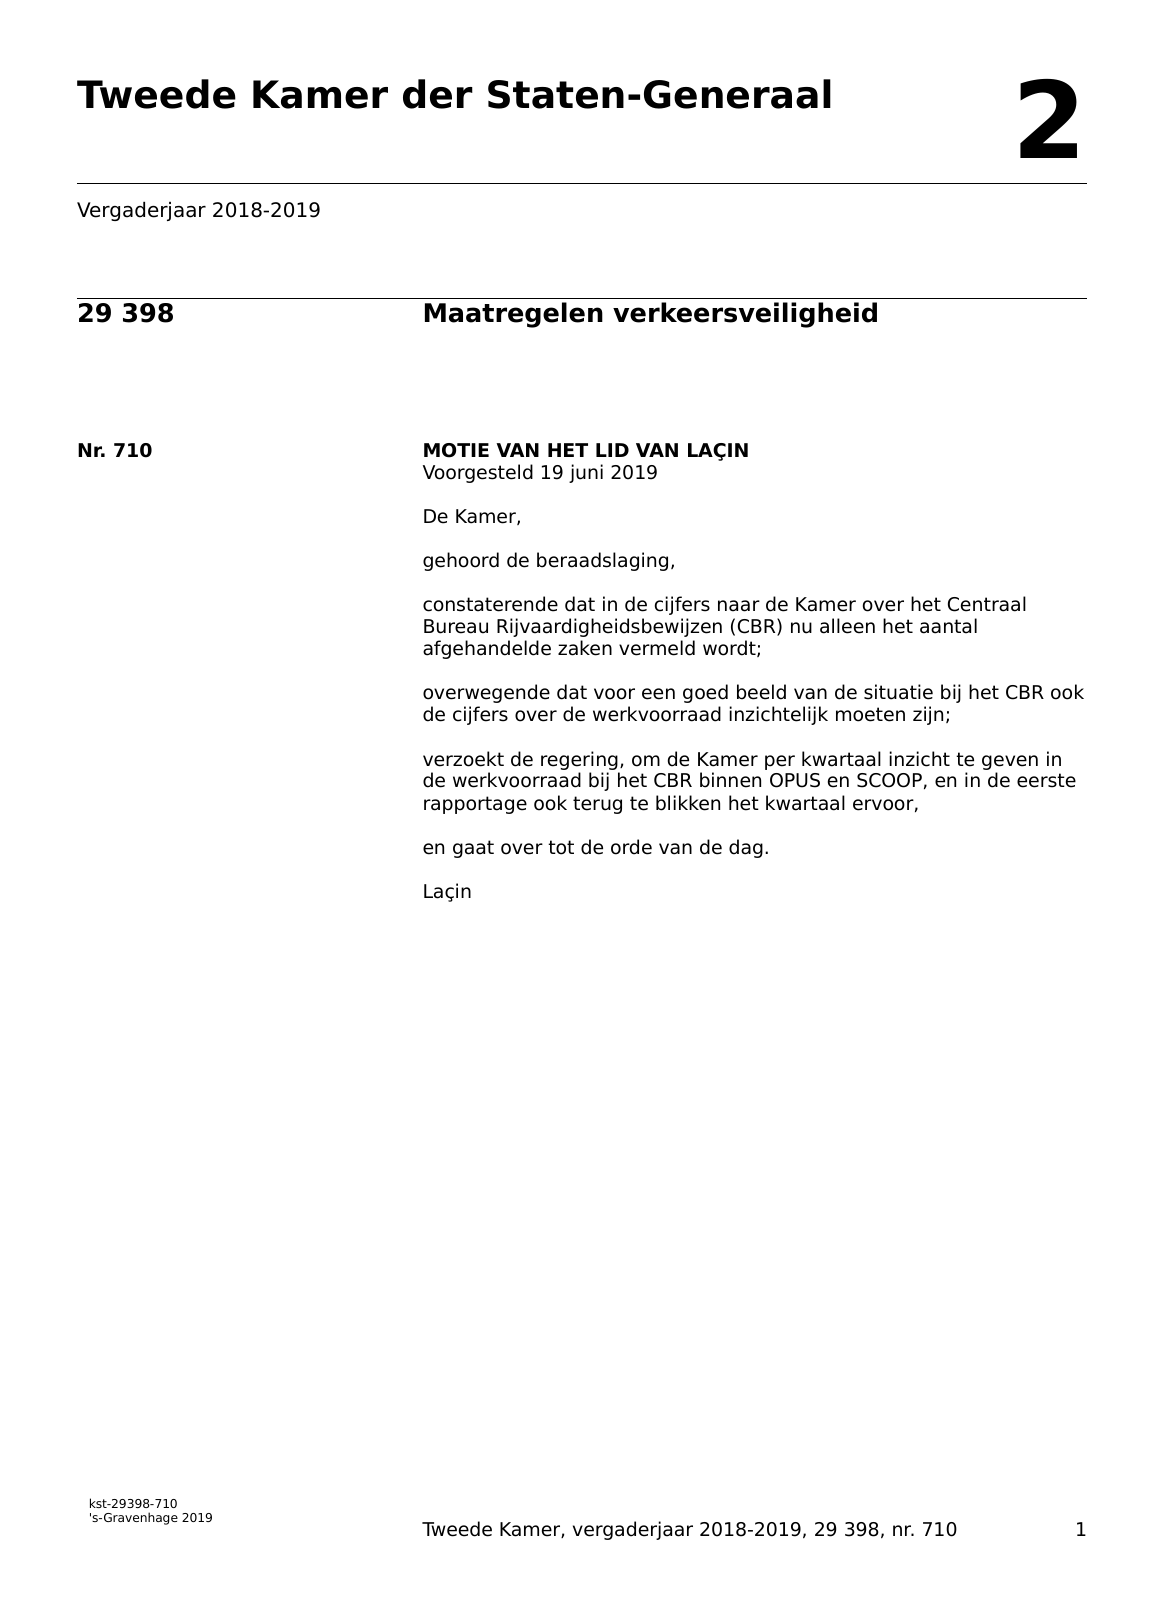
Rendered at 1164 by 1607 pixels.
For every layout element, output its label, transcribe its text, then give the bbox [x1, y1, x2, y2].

text en gaat over tot de orde van de dag. [422, 837, 1087, 858]
table_header Tweede Kamer der Staten-Generaal [77, 59, 886, 183]
text De Kamer, [422, 506, 1087, 528]
text overwegende dat voor een goed beeld van de situatie bij het CBR ook de cijfers over de werkvoorraad inzichtelijk moeten zijn; [422, 682, 1087, 726]
text kst-29398-710 [88, 1497, 323, 1511]
text verzoekt de regering, om de Kamer per kwartaal inzicht te geven in de werkvoorraad bij het CBR binnen OPUS en SCOOP, en in de eerste rapportage ook terug te blikken het kwartaal ervoor, [422, 748, 1087, 814]
subtitle Nr. 710 MOTIE VAN HET LID VAN LAÇIN [77, 440, 1087, 462]
text Laçin [422, 881, 1087, 903]
text Voorgesteld 19 juni 2019 [422, 462, 1087, 484]
text gehoord de beraadslaging, [422, 550, 1087, 572]
table_header 2 [886, 59, 1087, 183]
text 's-Gravenhage 2019 [88, 1511, 323, 1525]
text constaterende dat in de cijfers naar de Kamer over het Centraal Bureau Rijvaardigheidsbewijzen (CBR) nu alleen het aantal afgehandelde zaken vermeld wordt; [422, 594, 1087, 660]
table_cell Vergaderjaar 2018-2019 [77, 184, 1087, 298]
subtitle 29 398 Maatregelen verkeersveiligheid [77, 299, 1087, 329]
